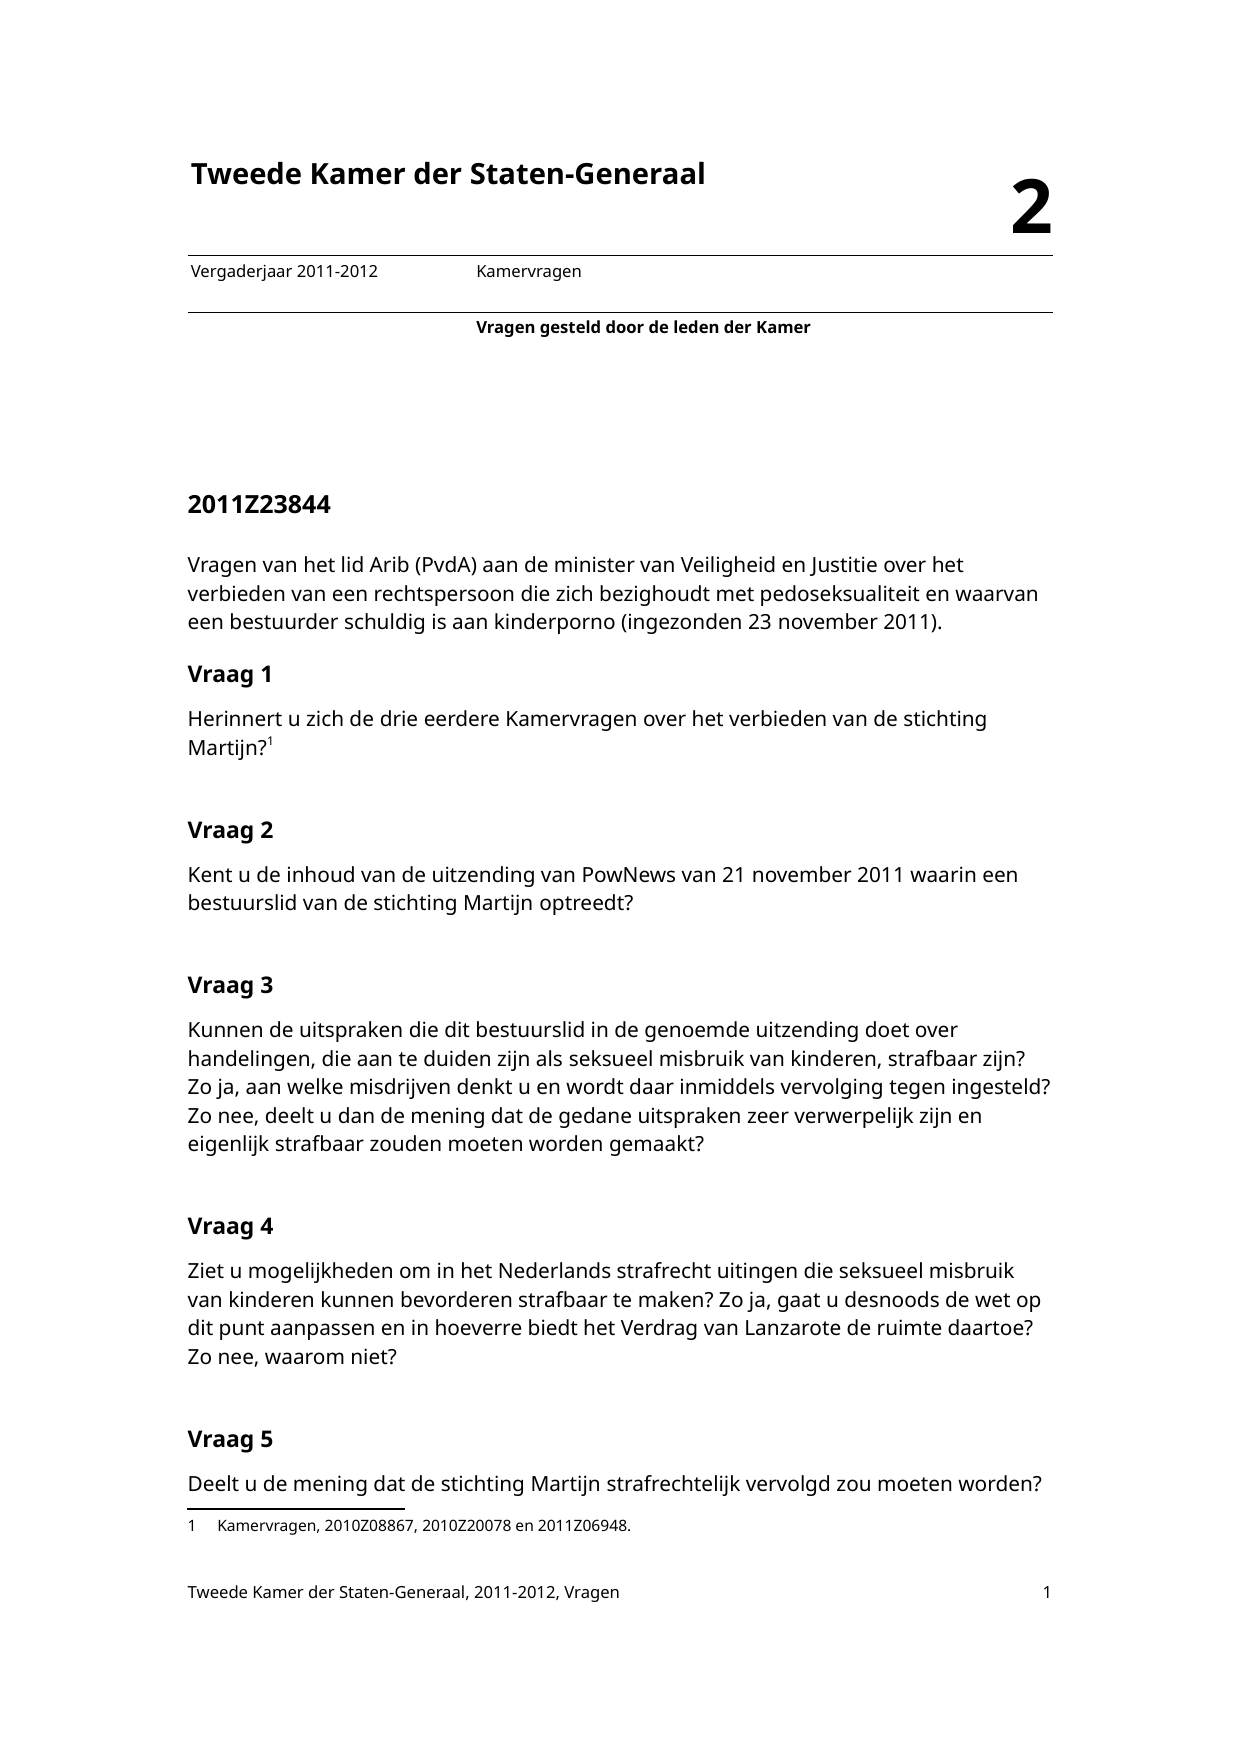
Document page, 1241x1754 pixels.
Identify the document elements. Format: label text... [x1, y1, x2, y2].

table_cell Kamervragen [473, 256, 1053, 312]
text Kamervragen, 2010Z08867, 2010Z20078 en 2011Z06948. [187, 1508, 1053, 1536]
subtitle Vraag 1 [187, 658, 1053, 689]
table_cell Vragen gesteld door de leden der Kamer [473, 313, 1053, 339]
text Kunnen de uitspraken die dit bestuurslid in de genoemde uitzending doet over handelingen, die aan te duiden zijn als seksueel misbruik van kinderen, strafbaar zijn? Zo ja, aan welke misdrijven denkt u en wordt daar inmiddels vervolging tegen ingesteld? Zo nee, deelt u dan de mening dat de gedane uitspraken zeer verwerpelijk zijn en eigenlijk strafbaar zouden moeten worden gemaakt? [187, 1016, 1053, 1158]
table_cell Vergaderjaar 2011-2012 [188, 256, 473, 312]
table_cell [188, 313, 473, 339]
text Kent u de inhoud van de uitzending van PowNews van 21 november 2011 waarin een bestuurslid van de stichting Martijn optreedt? [187, 860, 1053, 917]
text Deelt u de mening dat de stichting Martijn strafrechtelijk vervolgd zou moeten worden? [187, 1469, 1053, 1497]
table_header 2 [880, 150, 1053, 255]
text Herinnert u zich de drie eerdere Kamervragen over het verbieden van de stichting Martijn? [187, 704, 1053, 761]
subtitle Vraag 2 [187, 814, 1053, 845]
subtitle Vraag 4 [187, 1210, 1053, 1242]
text Ziet u mogelijkheden om in het Nederlands strafrecht uitingen die seksueel misbruik van kinderen kunnen bevorderen strafbaar te maken? Zo ja, gaat u desnoods de wet op dit punt aanpassen en in hoeverre biedt het Verdrag van Lanzarote de ruimte daartoe? Zo nee, waarom niet? [187, 1257, 1053, 1370]
text 2011Z23844 [187, 487, 1053, 521]
table_header Tweede Kamer der Staten-Generaal [188, 150, 879, 255]
subtitle Vraag 5 [187, 1423, 1053, 1454]
subtitle Vraag 3 [187, 969, 1053, 1001]
text Vragen van het lid Arib (PvdA) aan de minister van Veiligheid en Justitie over het verbieden van een rechtspersoon die zich bezighoudt met pedoseksualiteit en waarvan een bestuurder schuldig is aan kinderporno (ingezonden 23 november 2011). [187, 550, 1053, 636]
